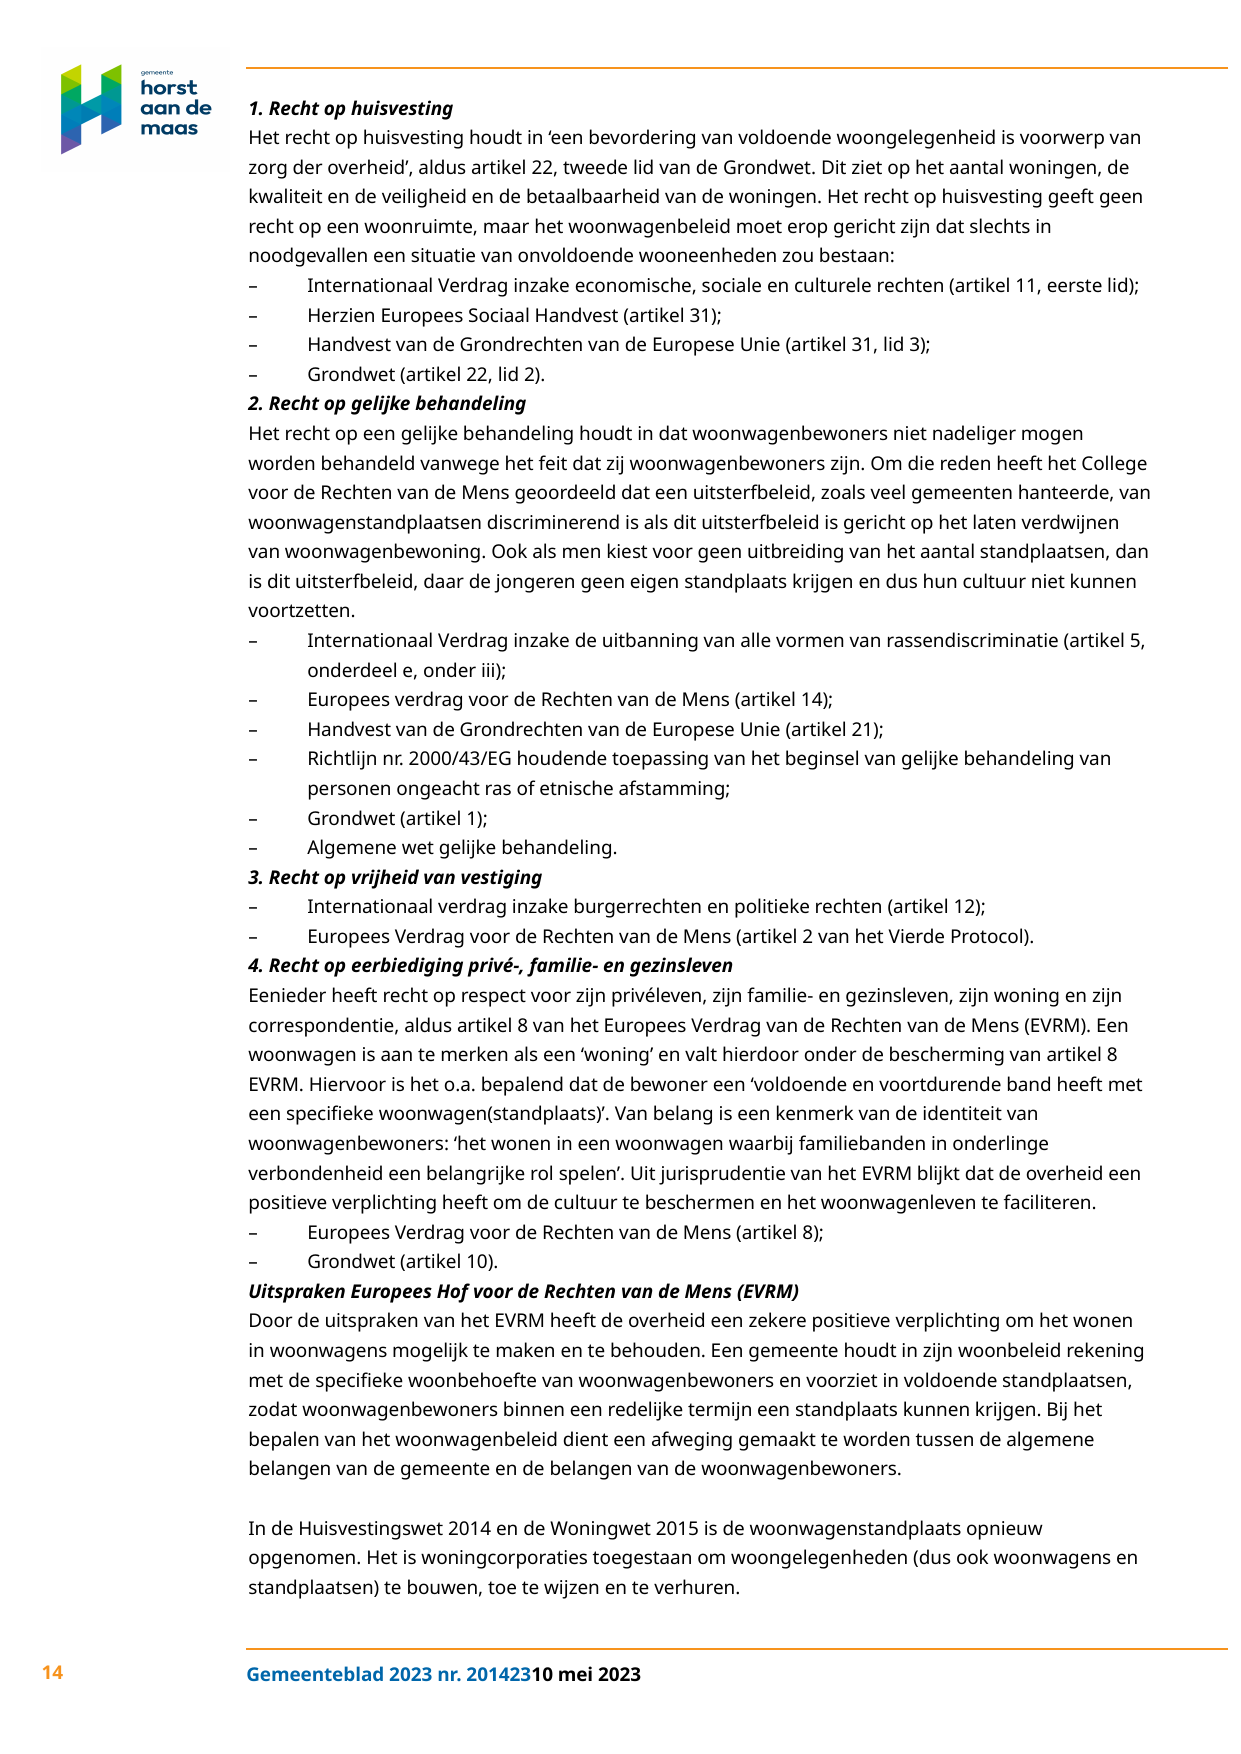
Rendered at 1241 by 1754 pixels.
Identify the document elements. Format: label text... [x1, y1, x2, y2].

list Europees Verdrag voor de Rechten van de Mens (artikel 2 van het Vierde Protocol). [248, 923, 1152, 949]
list Grondwet (artikel 22, lid 2). [248, 361, 1152, 387]
text Door de uitspraken van het EVRM heeft de overheid een zekere positieve verplichting om het wonen in woonwagens mogelijk te maken en te behouden. Een gemeente houdt in zijn woonbeleid rekening met de specifieke woonbehoefte van woonwagenbewoners en voorziet in voldoende standplaatsen, zodat woonwagenbewoners binnen een redelijke termijn een standplaats kunnen krijgen. Bij het bepalen van het woonwagenbeleid dient een afweging gemaakt te worden tussen de algemene belangen van de gemeente en de belangen van de woonwagenbewoners. [248, 1308, 1152, 1481]
list Internationaal verdrag inzake burgerrechten en politieke rechten (artikel 12); [248, 893, 1152, 919]
text Uitspraken Europees Hof voor de Rechten van de Mens (EVRM) [248, 1278, 1152, 1304]
list Grondwet (artikel 10). [248, 1248, 1152, 1274]
list Europees verdrag voor de Rechten van de Mens (artikel 14); [248, 686, 1152, 712]
text Het recht op huisvesting houdt in ‘een bevordering van voldoende woongelegenheid is voorwerp van zorg der overheid’, aldus artikel 22, tweede lid van de Grondwet. Dit ziet op het aantal woningen, de kwaliteit en de veiligheid en de betaalbaarheid van de woningen. Het recht op huisvesting geeft geen recht op een woonruimte, maar het woonwagenbeleid moet erop gericht zijn dat slechts in noodgevallen een situatie van onvoldoende wooneenheden zou bestaan: [248, 124, 1152, 268]
text 2. Recht op gelijke behandeling [248, 391, 1152, 416]
text 1. Recht op huisvesting [248, 95, 1152, 121]
list Handvest van de Grondrechten van de Europese Unie (artikel 31, lid 3); [248, 331, 1152, 357]
text In de Huisvestingswet 2014 en de Woningwet 2015 is de woonwagenstandplaats opnieuw opgenomen. Het is woningcorporaties toegestaan om woongelegenheden (dus ook woonwagens en standplaatsen) te bouwen, toe te wijzen en te verhuren. [248, 1515, 1152, 1600]
list Handvest van de Grondrechten van de Europese Unie (artikel 21); [248, 716, 1152, 742]
text 3. Recht op vrijheid van vestiging [248, 864, 1152, 890]
list Herzien Europees Sociaal Handvest (artikel 31); [248, 302, 1152, 328]
text Het recht op een gelijke behandeling houdt in dat woonwagenbewoners niet nadeliger mogen worden behandeld vanwege het feit dat zij woonwagenbewoners zijn. Om die reden heeft het College voor de Rechten van de Mens geoordeeld dat een uitsterfbeleid, zoals veel gemeenten hanteerde, van woonwagenstandplaatsen discriminerend is als dit uitsterfbeleid is gericht op het laten verdwijnen van woonwagenbewoning. Ook als men kiest voor geen uitbreiding van het aantal standplaatsen, dan is dit uitsterfbeleid, daar de jongeren geen eigen standplaats krijgen en dus hun cultuur niet kunnen voortzetten. [248, 420, 1152, 623]
list Grondwet (artikel 1); [248, 805, 1152, 831]
list Richtlijn nr. 2000/43/EG houdende toepassing van het beginsel van gelijke behandeling van personen ongeacht ras of etnische afstamming; [248, 746, 1152, 801]
picture [41, 47, 231, 172]
list Algemene wet gelijke behandeling. [248, 834, 1152, 860]
list Europees Verdrag voor de Rechten van de Mens (artikel 8); [248, 1219, 1152, 1245]
list Internationaal Verdrag inzake de uitbanning van alle vormen van rassendiscriminatie (artikel 5, onderdeel e, onder iii); [248, 627, 1152, 683]
text 4. Recht op eerbiediging privé-, familie- en gezinsleven [248, 953, 1152, 978]
text Eenieder heeft recht op respect voor zijn privéleven, zijn familie- en gezinsleven, zijn woning en zijn correspondentie, aldus artikel 8 van het Europees Verdrag van de Rechten van de Mens (EVRM). Een woonwagen is aan te merken als een ‘woning’ en valt hierdoor onder de bescherming van artikel 8 EVRM. Hiervoor is het o.a. bepalend dat de bewoner een ‘voldoende en voortdurende band heeft met een specifieke woonwagen(standplaats)’. Van belang is een kenmerk van de identiteit van woonwagenbewoners: ‘het wonen in een woonwagen waarbij familiebanden in onderlinge verbondenheid een belangrijke rol spelen’. Uit jurisprudentie van het EVRM blijkt dat de overheid een positieve verplichting heeft om de cultuur te beschermen en het woonwagenleven te faciliteren. [248, 982, 1152, 1215]
list Internationaal Verdrag inzake economische, sociale en culturele rechten (artikel 11, eerste lid); [248, 272, 1152, 298]
